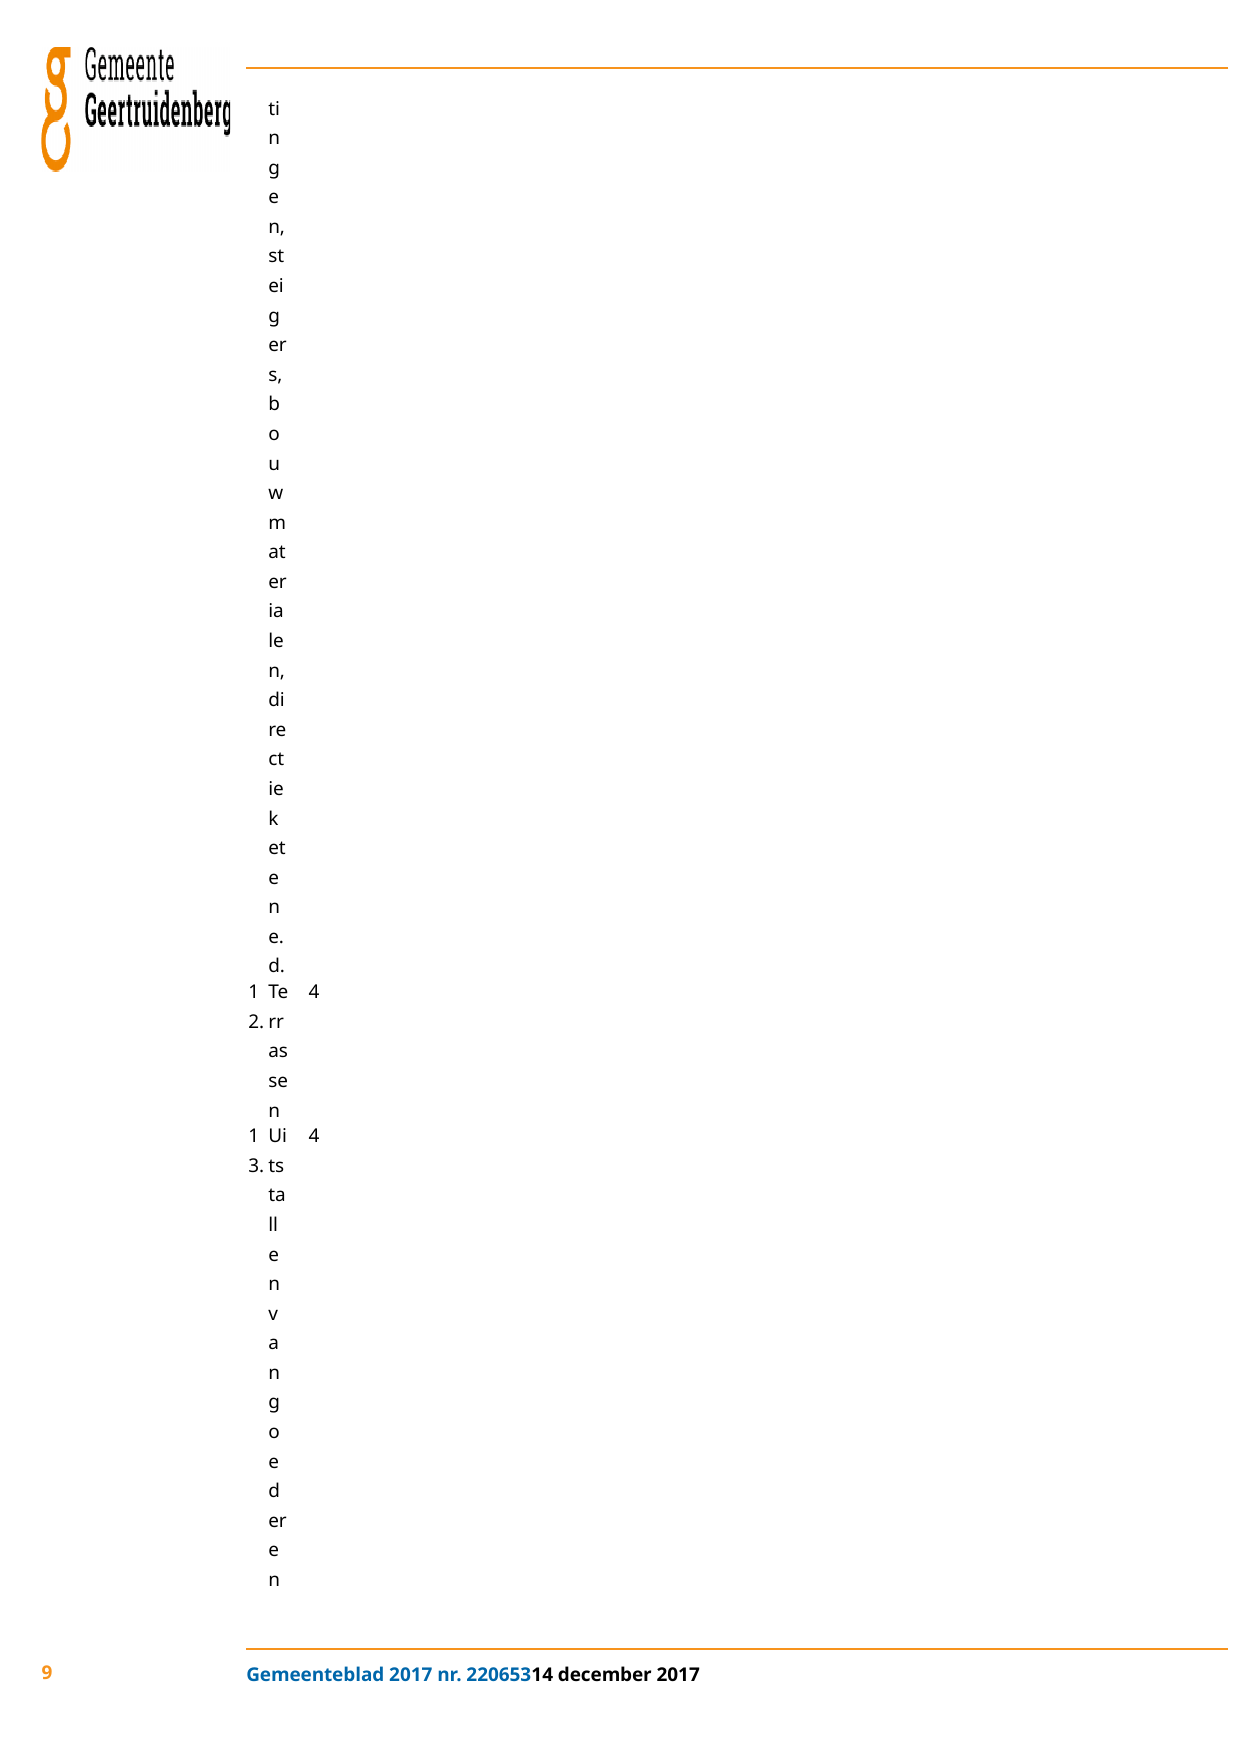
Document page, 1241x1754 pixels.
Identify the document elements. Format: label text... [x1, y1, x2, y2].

table_cell Terrassen [268, 979, 288, 1122]
table_cell [288, 979, 308, 1122]
table_cell [308, 95, 328, 978]
table_cell 12. [248, 979, 268, 1122]
table_cell [288, 95, 308, 978]
table_cell 13. [248, 1123, 268, 1592]
table_cell [288, 1123, 308, 1592]
table_cell [248, 95, 268, 978]
picture [41, 47, 231, 172]
table_cell 4 [308, 979, 328, 1122]
table_cell 4 [308, 1123, 328, 1592]
table_cell tingen, steigers, bouwmaterialen, directieketen e.d. [268, 95, 288, 978]
table_cell Uitstallen van goederen [268, 1123, 288, 1592]
